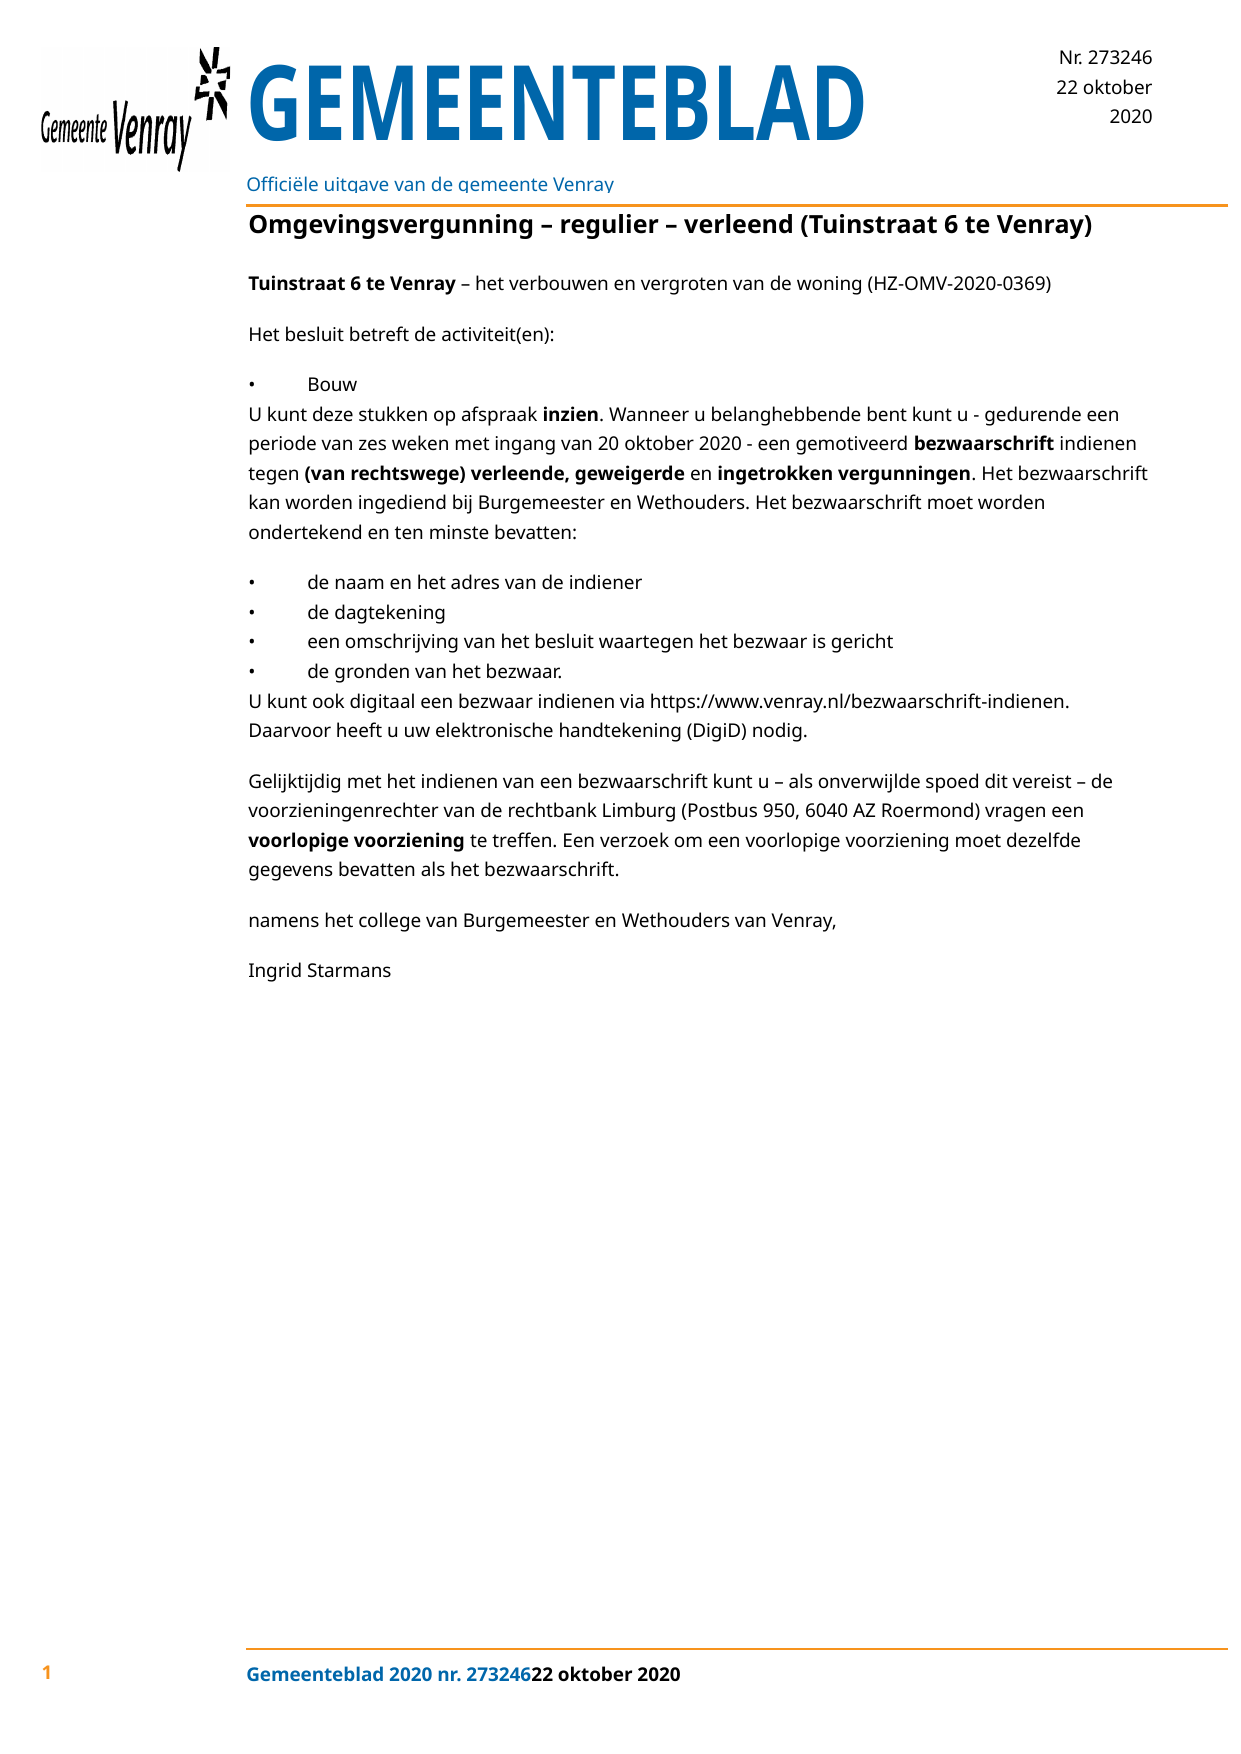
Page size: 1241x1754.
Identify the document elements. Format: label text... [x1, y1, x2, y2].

text U kunt deze stukken op afspraak inzien. Wanneer u belanghebbende bent kunt u - gedurende een periode van zes weken met ingang van 20 oktober 2020 - een gemotiveerd bezwaarschrift indienen tegen (van rechtswege) verleende, geweigerde en ingetrokken vergunningen. Het bezwaarschrift kan worden ingediend bij Burgemeester en Wethouders. Het bezwaarschrift moet worden ondertekend en ten minste bevatten: [248, 401, 1152, 545]
text Tuinstraat 6 te Venray – het verbouwen en vergroten van de woning (HZ-OMV-2020-0369) [248, 270, 1152, 296]
list Bouw [248, 371, 1152, 397]
list een omschrijving van het besluit waartegen het bezwaar is gericht [248, 629, 1152, 654]
list de dagtekening [248, 599, 1152, 625]
picture [41, 47, 231, 172]
text U kunt ook digitaal een bezwaar indienen via https://www.venray.nl/bezwaarschrift-indienen. Daarvoor heeft u uw elektronische handtekening (DigiD) nodig. [248, 688, 1152, 743]
text Omgevingsvergunning – regulier – verleend (Tuinstraat 6 te Venray) [248, 207, 1152, 241]
list de naam en het adres van de indiener [248, 569, 1152, 595]
text Gelijktijdig met het indienen van een bezwaarschrift kunt u – als onverwijlde spoed dit vereist – de voorzieningenrechter van de rechtbank Limburg (Postbus 950, 6040 AZ Roermond) vragen een voorlopige voorziening te treffen. Een verzoek om een voorlopige voorziening moet dezelfde gegevens bevatten als het bezwaarschrift. [248, 768, 1152, 882]
text Ingrid Starmans [248, 957, 1152, 983]
text Het besluit betreft de activiteit(en): [248, 321, 1152, 346]
list de gronden van het bezwaar. [248, 658, 1152, 684]
text namens het college van Burgemeester en Wethouders van Venray, [248, 907, 1152, 933]
